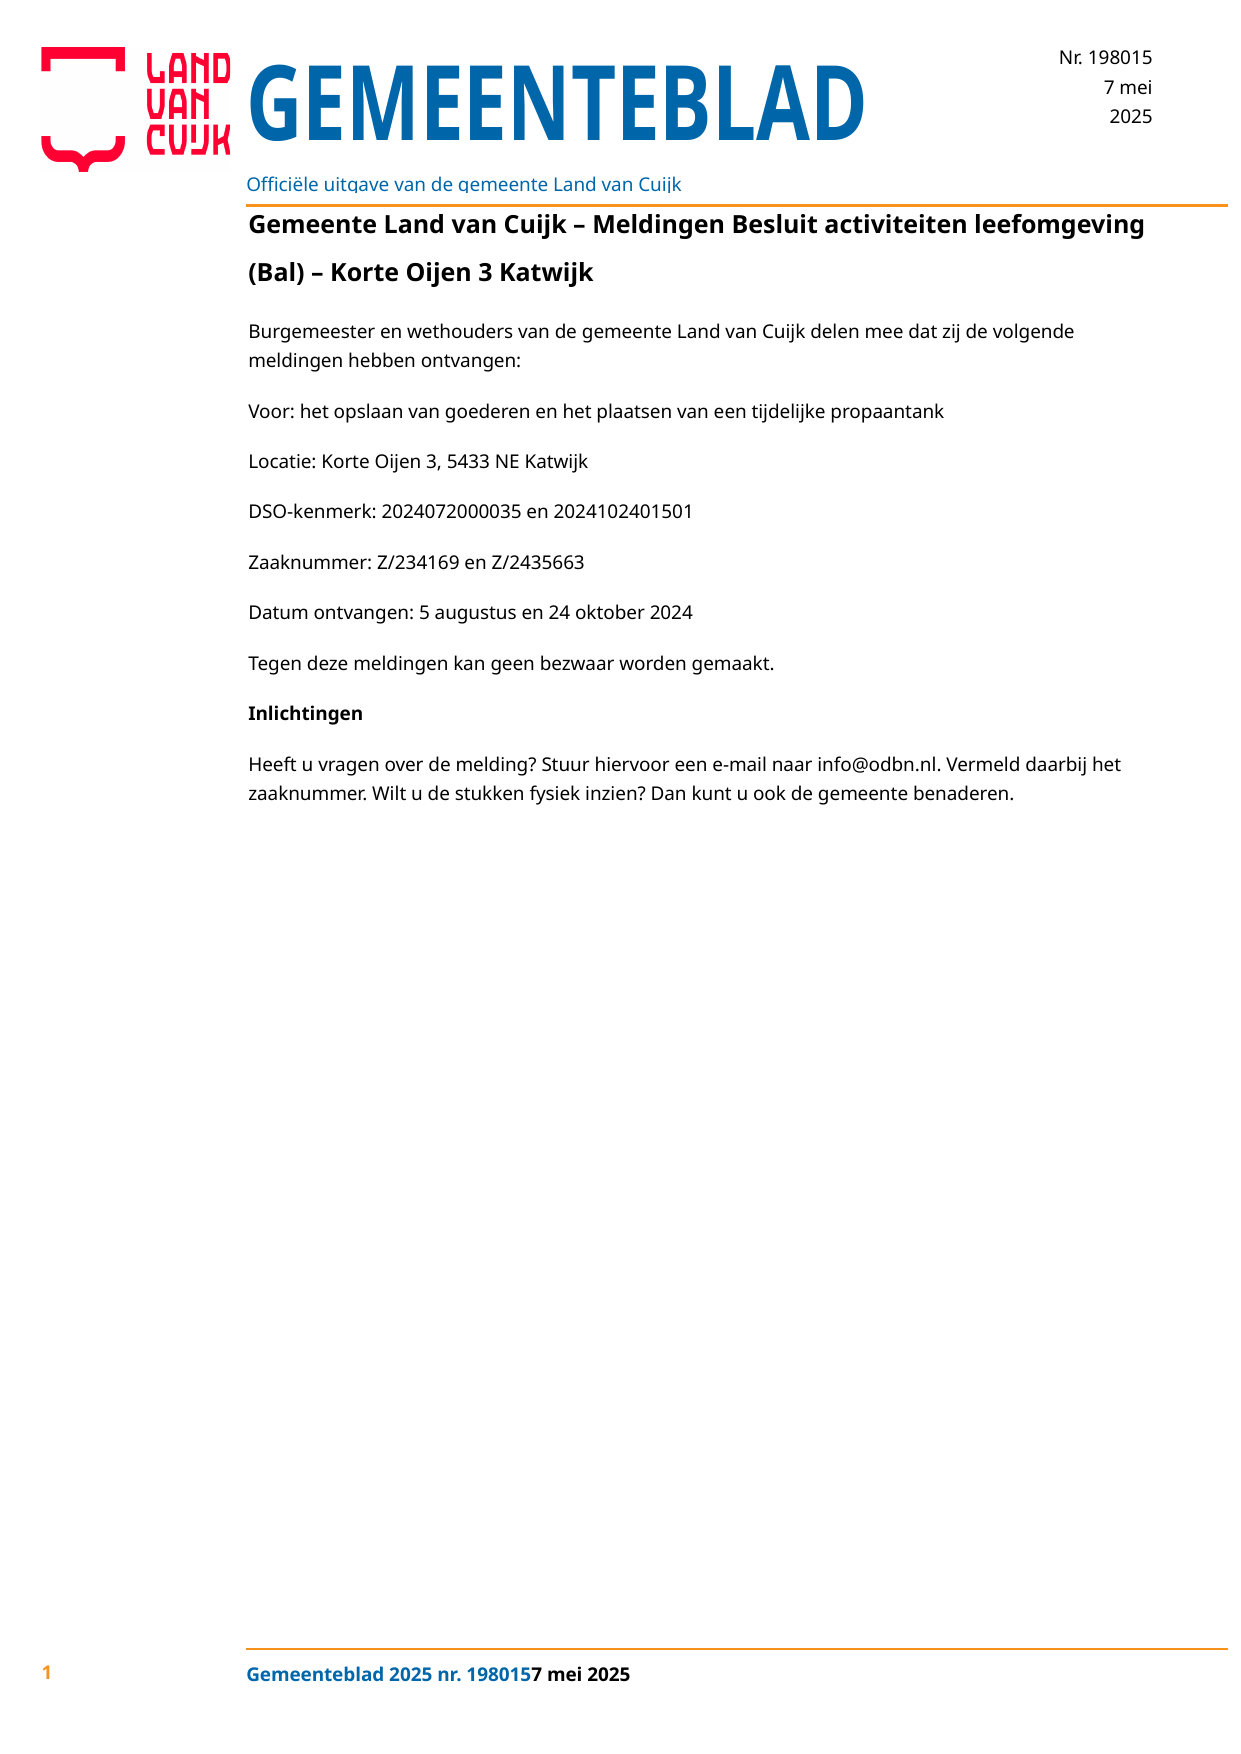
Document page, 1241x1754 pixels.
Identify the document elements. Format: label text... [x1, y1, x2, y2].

text Inlichtingen [248, 700, 1152, 726]
text DSO-kenmerk: 2024072000035 en 2024102401501 [248, 499, 1152, 524]
text Voor: het opslaan van goederen en het plaatsen van een tijdelijke propaantank [248, 398, 1152, 424]
text Tegen deze meldingen kan geen bezwaar worden gemaakt. [248, 650, 1152, 676]
text Heeft u vragen over de melding? Stuur hiervoor een e-mail naar info@odbn.nl. Vermeld daarbij het zaaknummer. Wilt u de stukken fysiek inzien? Dan kunt u ook de gemeente benaderen. [248, 751, 1152, 806]
text Datum ontvangen: 5 augustus en 24 oktober 2024 [248, 599, 1152, 625]
text Gemeente Land van Cuijk – Meldingen Besluit activiteiten leefomgeving (Bal) – Korte Oijen 3 Katwijk [248, 207, 1152, 288]
text Zaaknummer: Z/234169 en Z/2435663 [248, 549, 1152, 575]
text Burgemeester en wethouders van de gemeente Land van Cuijk delen mee dat zij de volgende meldingen hebben ontvangen: [248, 318, 1152, 373]
text Locatie: Korte Oijen 3, 5433 NE Katwijk [248, 448, 1152, 474]
picture [41, 47, 231, 172]
